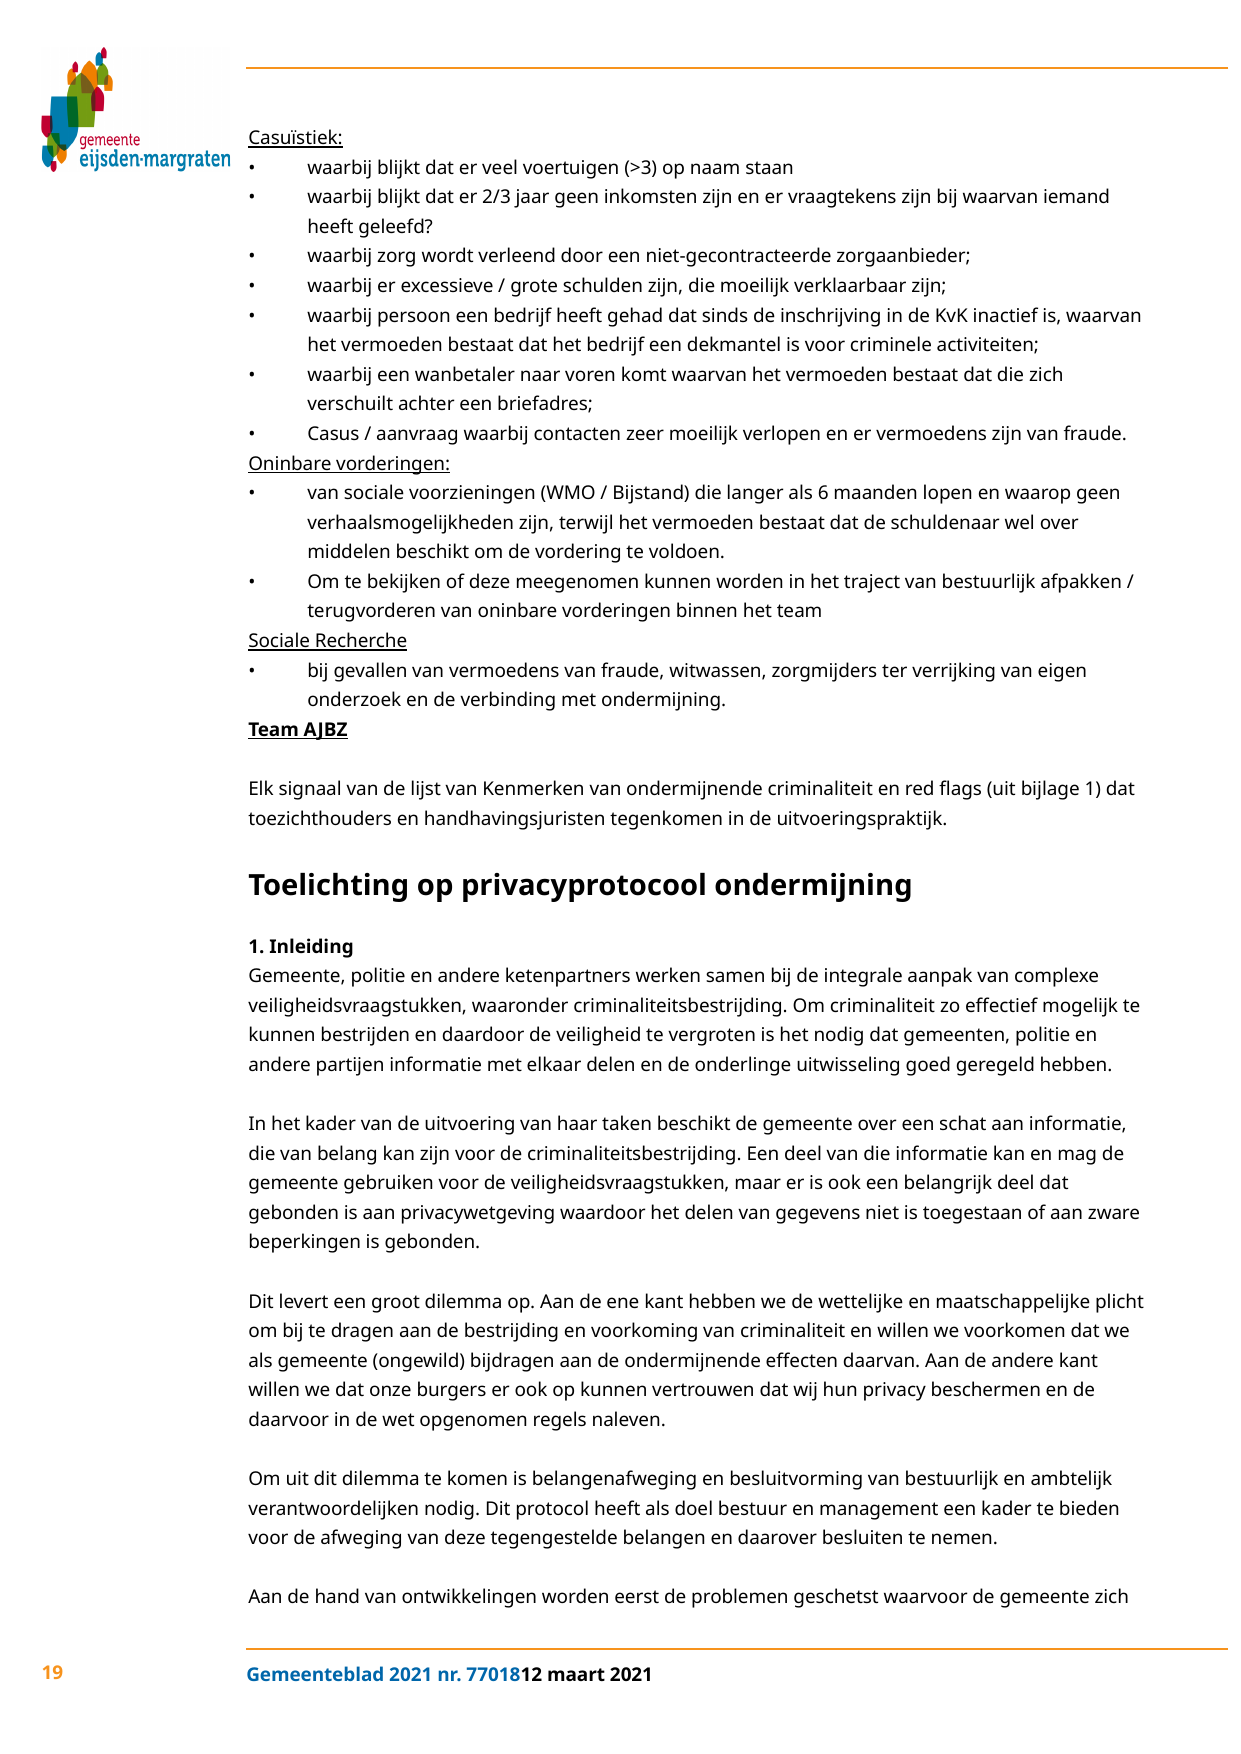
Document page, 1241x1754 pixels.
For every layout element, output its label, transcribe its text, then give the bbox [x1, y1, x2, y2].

text Casuïstiek: [248, 124, 1152, 150]
list bij gevallen van vermoedens van fraude, witwassen, zorgmijders ter verrijking van eigen onderzoek en de verbinding met ondermijning. [248, 657, 1152, 712]
list waarbij blijkt dat er veel voertuigen (>3) op naam staan [248, 154, 1152, 180]
list Om te bekijken of deze meegenomen kunnen worden in het traject van bestuurlijk afpakken / terugvorderen van oninbare vorderingen binnen het team [248, 568, 1152, 623]
text Gemeente, politie en andere ketenpartners werken samen bij de integrale aanpak van complexe veiligheidsvraagstukken, waaronder criminaliteitsbestrijding. Om criminaliteit zo effectief mogelijk te kunnen bestrijden en daardoor de veiligheid te vergroten is het nodig dat gemeenten, politie en andere partijen informatie met elkaar delen en de onderlinge uitwisseling goed geregeld hebben. [248, 962, 1152, 1077]
text Sociale Recherche [248, 627, 1152, 653]
text 1. Inleiding [248, 933, 1152, 958]
text Aan de hand van ontwikkelingen worden eerst de problemen geschetst waarvoor de gemeente zich [248, 1584, 1152, 1609]
text Team AJBZ [248, 716, 1152, 742]
text Dit levert een groot dilemma op. Aan de ene kant hebben we de wettelijke en maatschappelijke plicht om bij te dragen aan de bestrijding en voorkoming van criminaliteit en willen we voorkomen dat we als gemeente (ongewild) bijdragen aan de ondermijnende effecten daarvan. Aan de andere kant willen we dat onze burgers er ook op kunnen vertrouwen dat wij hun privacy beschermen en de daarvoor in de wet opgenomen regels naleven. [248, 1288, 1152, 1432]
text Om uit dit dilemma te komen is belangenafweging en besluitvorming van bestuurlijk en ambtelijk verantwoordelijken nodig. Dit protocol heeft als doel bestuur en management een kader te bieden voor de afweging van deze tegengestelde belangen en daarover besluiten te nemen. [248, 1465, 1152, 1550]
text Oninbare vorderingen: [248, 450, 1152, 476]
text In het kader van de uitvoering van haar taken beschikt de gemeente over een schat aan informatie, die van belang kan zijn voor de criminaliteitsbestrijding. Een deel van die informatie kan en mag de gemeente gebruiken voor de veiligheidsvraagstukken, maar er is ook een belangrijk deel dat gebonden is aan privacywetgeving waardoor het delen van gegevens niet is toegestaan of aan zware beperkingen is gebonden. [248, 1110, 1152, 1254]
text Toelichting op privacyprotocool ondermijning [248, 864, 1152, 904]
list waarbij een wanbetaler naar voren komt waarvan het vermoeden bestaat dat die zich verschuilt achter een briefadres; [248, 361, 1152, 416]
list Casus / aanvraag waarbij contacten zeer moeilijk verlopen en er vermoedens zijn van fraude. [248, 420, 1152, 446]
list waarbij er excessieve / grote schulden zijn, die moeilijk verklaarbaar zijn; [248, 272, 1152, 298]
list waarbij blijkt dat er 2/3 jaar geen inkomsten zijn en er vraagtekens zijn bij waarvan iemand heeft geleefd? [248, 183, 1152, 239]
list waarbij persoon een bedrijf heeft gehad dat sinds de inschrijving in de KvK inactief is, waarvan het vermoeden bestaat dat het bedrijf een dekmantel is voor criminele activiteiten; [248, 302, 1152, 357]
picture [41, 47, 231, 172]
list van sociale voorzieningen (WMO / Bijstand) die langer als 6 maanden lopen en waarop geen verhaalsmogelijkheden zijn, terwijl het vermoeden bestaat dat de schuldenaar wel over middelen beschikt om de vordering te voldoen. [248, 479, 1152, 564]
list waarbij zorg wordt verleend door een niet-gecontracteerde zorgaanbieder; [248, 243, 1152, 268]
text Elk signaal van de lijst van Kenmerken van ondermijnende criminaliteit en red flags (uit bijlage 1) dat toezichthouders en handhavingsjuristen tegenkomen in de uitvoeringspraktijk. [248, 775, 1152, 831]
